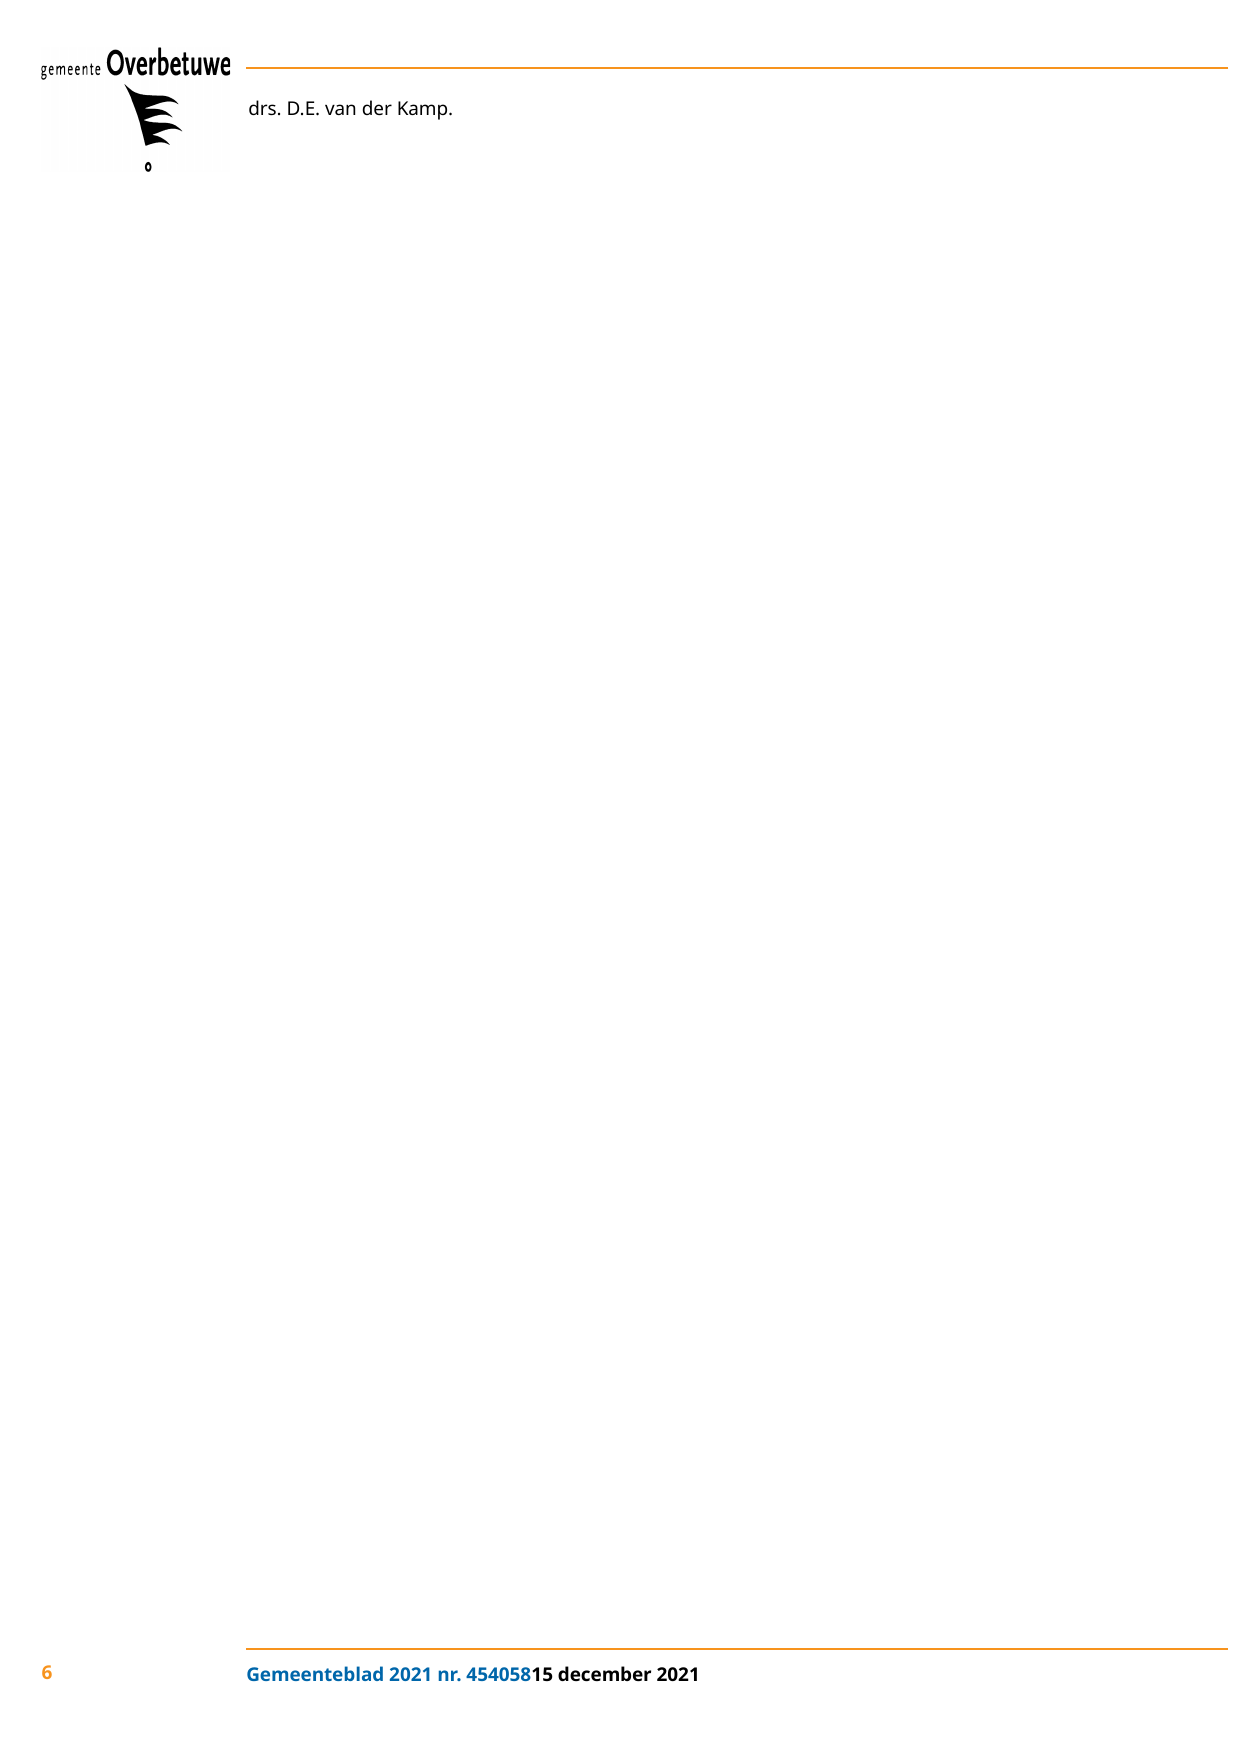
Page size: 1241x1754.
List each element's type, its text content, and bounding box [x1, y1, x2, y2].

picture [41, 47, 231, 172]
text drs. D.E. van der Kamp. [248, 95, 1152, 121]
